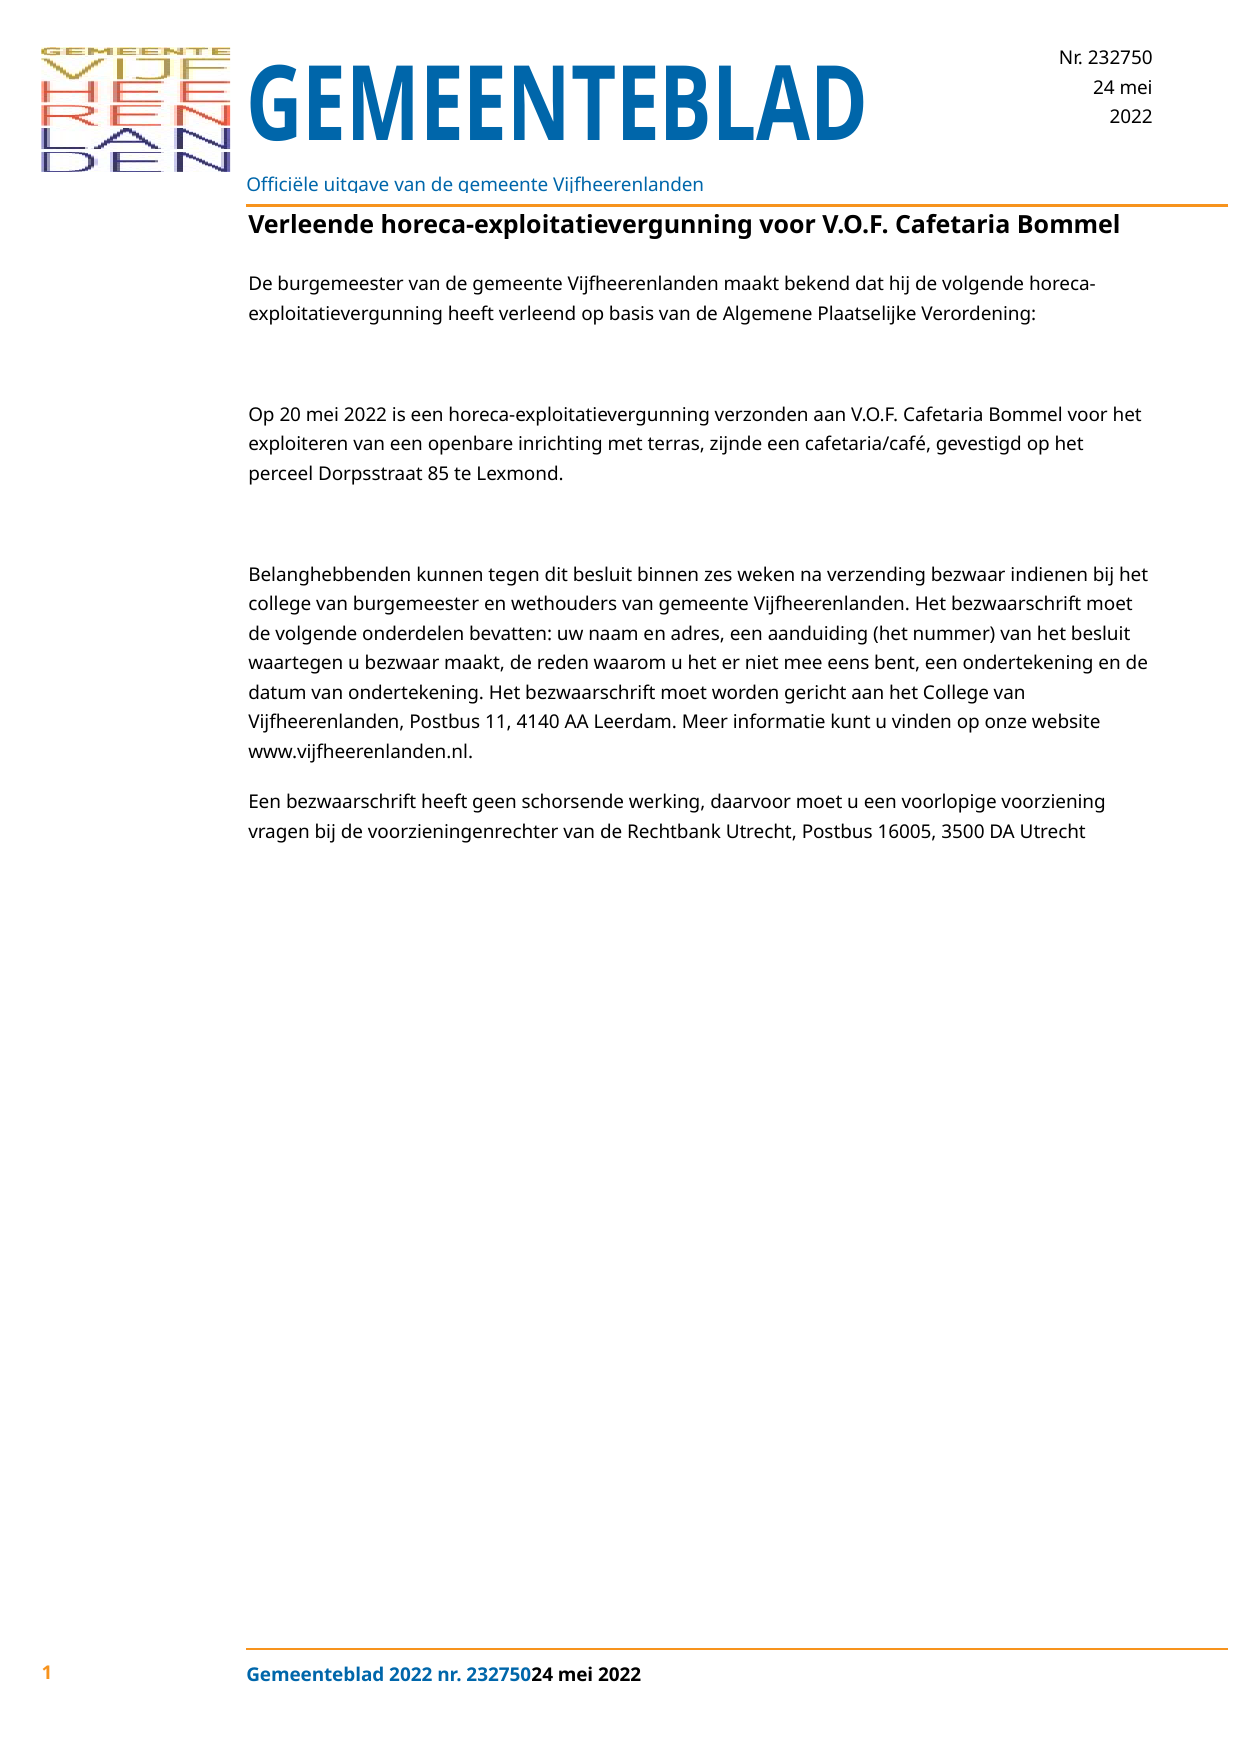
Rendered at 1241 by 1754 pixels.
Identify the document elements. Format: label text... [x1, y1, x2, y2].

text Op 20 mei 2022 is een horeca-exploitatievergunning verzonden aan V.O.F. Cafetaria Bommel voor het exploiteren van een openbare inrichting met terras, zijnde een cafetaria/café, gevestigd op het perceel Dorpsstraat 85 te Lexmond. [248, 401, 1152, 486]
text Verleende horeca-exploitatievergunning voor V.O.F. Cafetaria Bommel [248, 207, 1152, 241]
text De burgemeester van de gemeente Vijfheerenlanden maakt bekend dat hij de volgende horeca-exploitatievergunning heeft verleend op basis van de Algemene Plaatselijke Verordening: [248, 270, 1152, 326]
text Belanghebbenden kunnen tegen dit besluit binnen zes weken na verzending bezwaar indienen bij het college van burgemeester en wethouders van gemeente Vijfheerenlanden. Het bezwaarschrift moet de volgende onderdelen bevatten: uw naam en adres, een aanduiding (het nummer) van het besluit waartegen u bezwaar maakt, de reden waarom u het er niet mee eens bent, een ondertekening en de datum van ondertekening. Het bezwaarschrift moet worden gericht aan het College van Vijfheerenlanden, Postbus 11, 4140 AA Leerdam. Meer informatie kunt u vinden op onze website www.vijfheerenlanden.nl. [248, 561, 1152, 764]
picture [41, 47, 231, 172]
text Een bezwaarschrift heeft geen schorsende werking, daarvoor moet u een voorlopige voorziening vragen bij de voorzieningenrechter van de Rechtbank Utrecht, Postbus 16005, 3500 DA Utrecht [248, 789, 1152, 844]
